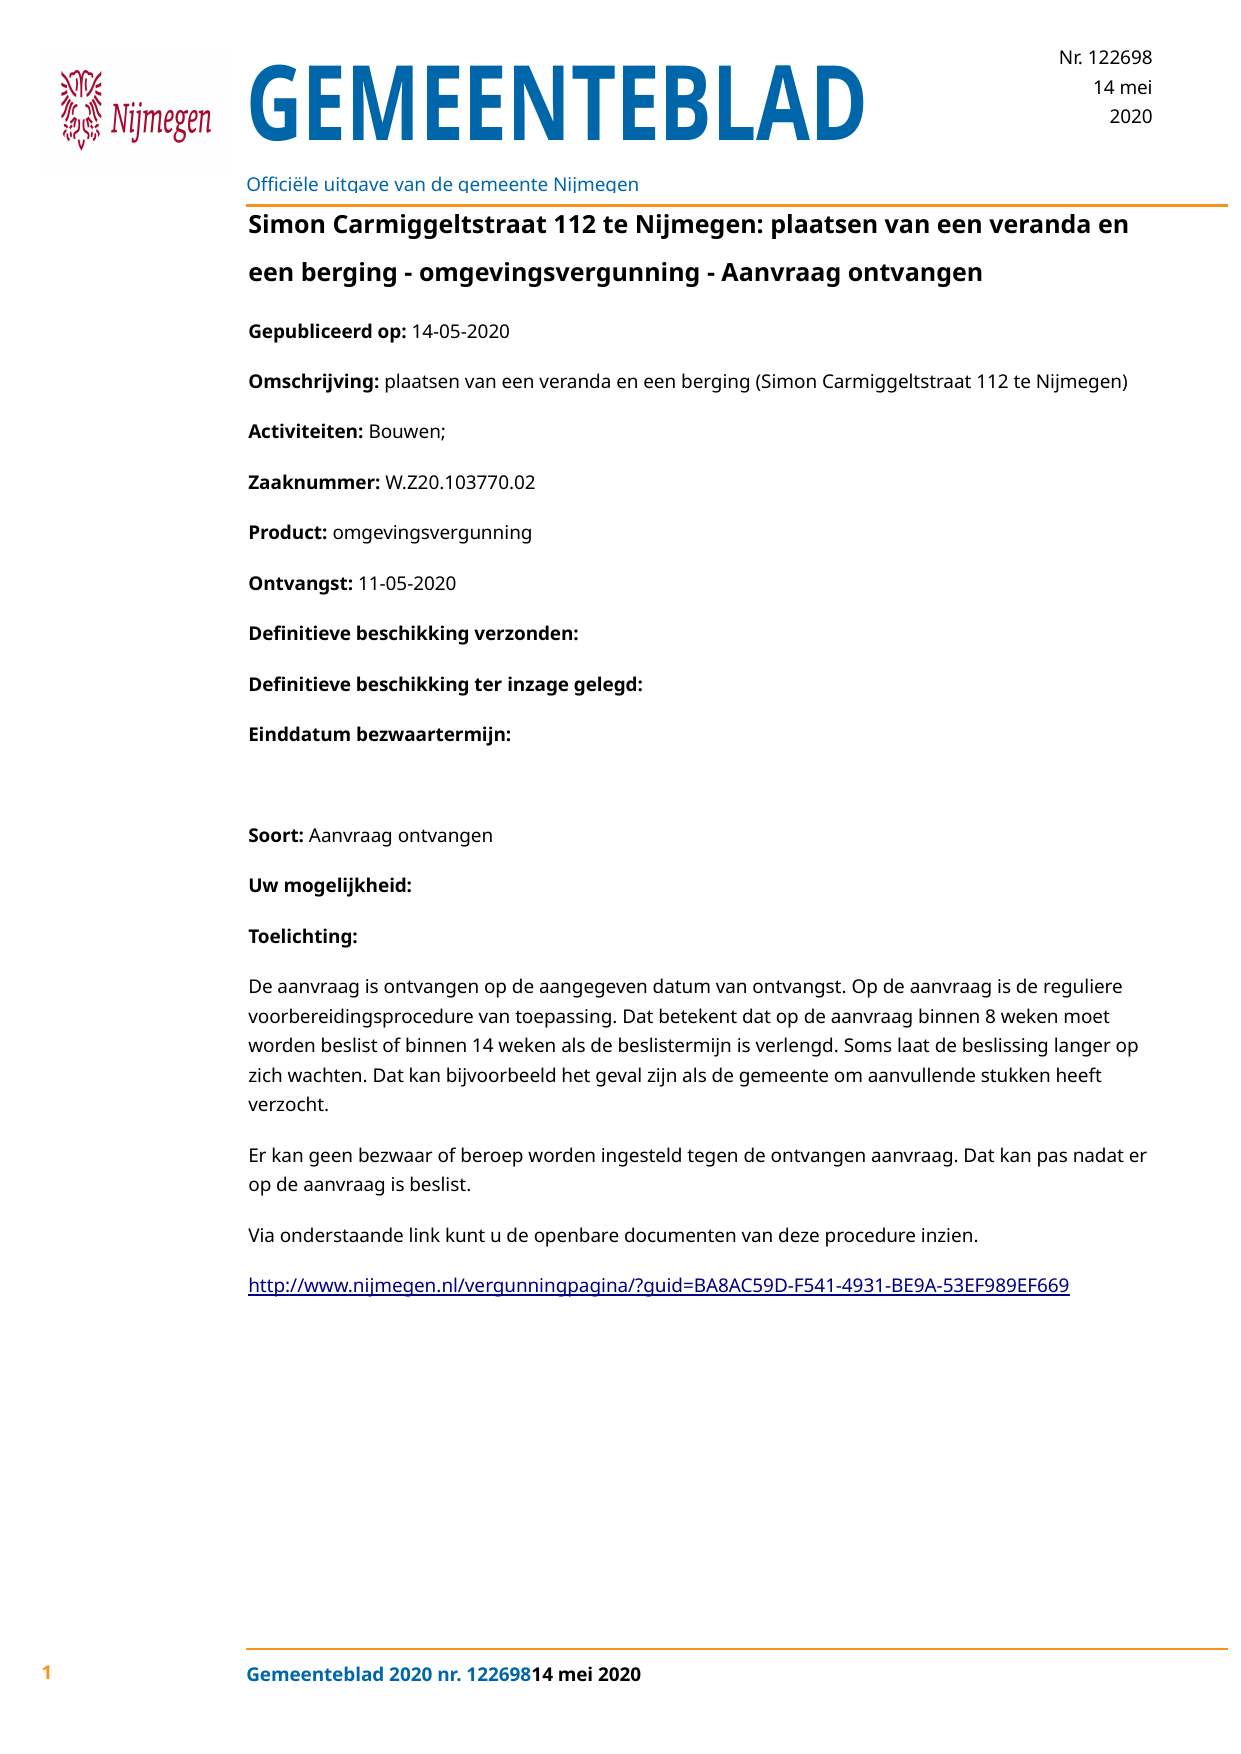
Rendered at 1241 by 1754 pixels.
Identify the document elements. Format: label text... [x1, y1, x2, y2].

text De aanvraag is ontvangen op de aangegeven datum van ontvangst. Op de aanvraag is de reguliere voorbereidingsprocedure van toepassing. Dat betekent dat op de aanvraag binnen 8 weken moet worden beslist of binnen 14 weken als de beslistermijn is verlengd. Soms laat de beslissing langer op zich wachten. Dat kan bijvoorbeeld het geval zijn als de gemeente om aanvullende stukken heeft verzocht. [248, 973, 1152, 1117]
text Gepubliceerd op: 14-05-2020 [248, 318, 1152, 344]
text Ontvangst: 11-05-2020 [248, 570, 1152, 596]
text Zaaknummer: W.Z20.103770.02 [248, 469, 1152, 495]
text Soort: Aanvraag ontvangen [248, 822, 1152, 848]
text Product: omgevingsvergunning [248, 519, 1152, 545]
text Uw mogelijkheid: [248, 872, 1152, 898]
text Einddatum bezwaartermijn: [248, 721, 1152, 747]
text http://www.nijmegen.nl/vergunningpagina/?guid=BA8AC59D-F541-4931-BE9A-53EF989EF669 [248, 1272, 1152, 1298]
text Omschrijving: plaatsen van een veranda en een berging (Simon Carmiggeltstraat 112 te Nijmegen) [248, 368, 1152, 394]
text Er kan geen bezwaar of beroep worden ingesteld tegen de ontvangen aanvraag. Dat kan pas nadat er op de aanvraag is beslist. [248, 1142, 1152, 1197]
text Activiteiten: Bouwen; [248, 419, 1152, 444]
text Toelichting: [248, 923, 1152, 949]
text Definitieve beschikking ter inzage gelegd: [248, 671, 1152, 697]
text Simon Carmiggeltstraat 112 te Nijmegen: plaatsen van een veranda en een berging - omgevingsvergunning - Aanvraag ontvangen [248, 207, 1152, 288]
text Via onderstaande link kunt u de openbare documenten van deze procedure inzien. [248, 1222, 1152, 1248]
picture [41, 47, 231, 172]
text Definitieve beschikking verzonden: [248, 620, 1152, 646]
